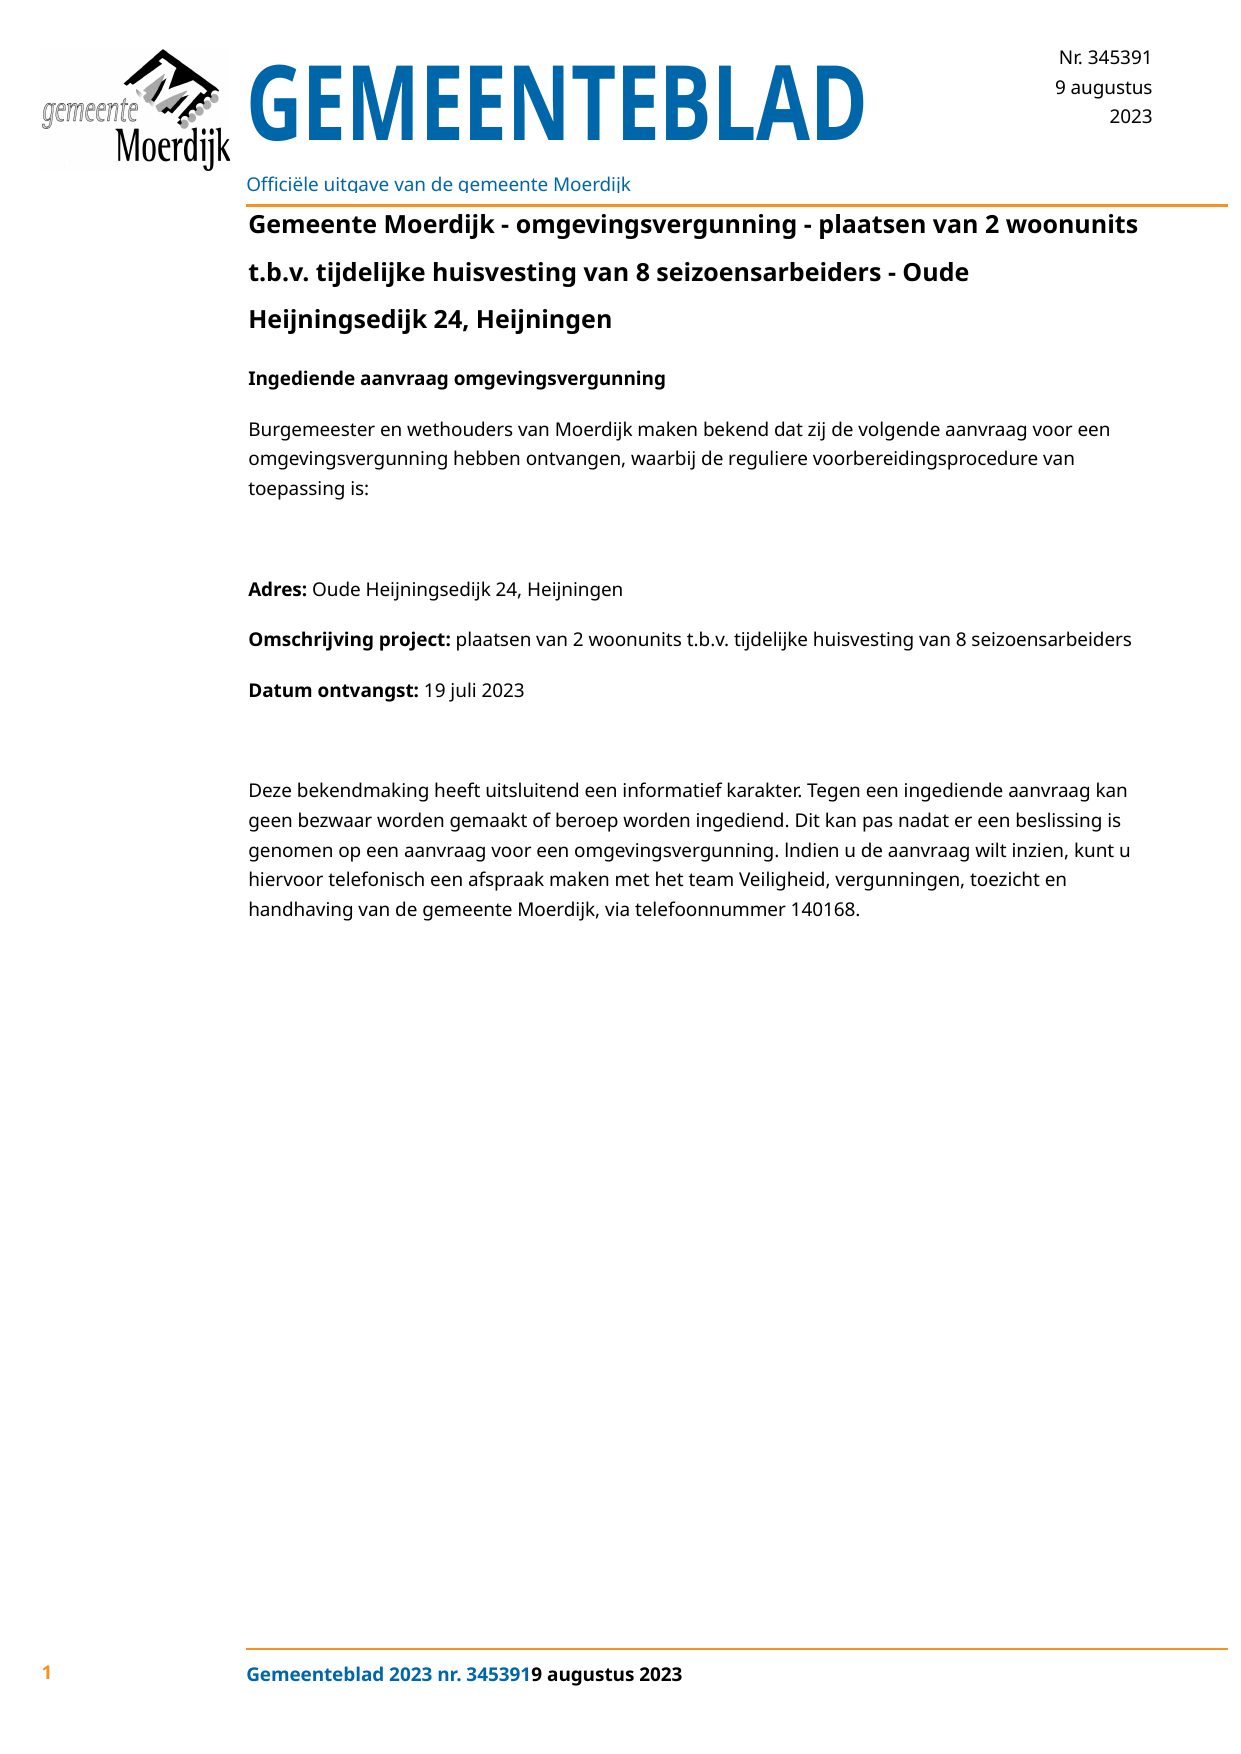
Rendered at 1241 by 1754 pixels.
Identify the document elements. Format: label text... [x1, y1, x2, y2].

text Datum ontvangst: 19 juli 2023 [248, 677, 1152, 702]
picture [41, 47, 231, 172]
text Deze bekendmaking heeft uitsluitend een informatief karakter. Tegen een ingediende aanvraag kan geen bezwaar worden gemaakt of beroep worden ingediend. Dit kan pas nadat er een beslissing is genomen op een aanvraag voor een omgevingsvergunning. lndien u de aanvraag wilt inzien, kunt u hiervoor telefonisch een afspraak maken met het team Veiligheid, vergunningen, toezicht en handhaving van de gemeente Moerdijk, via telefoonnummer 140168. [248, 778, 1152, 922]
text Gemeente Moerdijk - omgevingsvergunning - plaatsen van 2 woonunits t.b.v. tijdelijke huisvesting van 8 seizoensarbeiders - Oude Heijningsedijk 24, Heijningen [248, 207, 1152, 336]
text Omschrijving project: plaatsen van 2 woonunits t.b.v. tijdelijke huisvesting van 8 seizoensarbeiders [248, 626, 1152, 652]
text Burgemeester en wethouders van Moerdijk maken bekend dat zij de volgende aanvraag voor een omgevingsvergunning hebben ontvangen, waarbij de reguliere voorbereidingsprocedure van toepassing is: [248, 416, 1152, 501]
text Ingediende aanvraag omgevingsvergunning [248, 366, 1152, 391]
text Adres: Oude Heijningsedijk 24, Heijningen [248, 576, 1152, 602]
